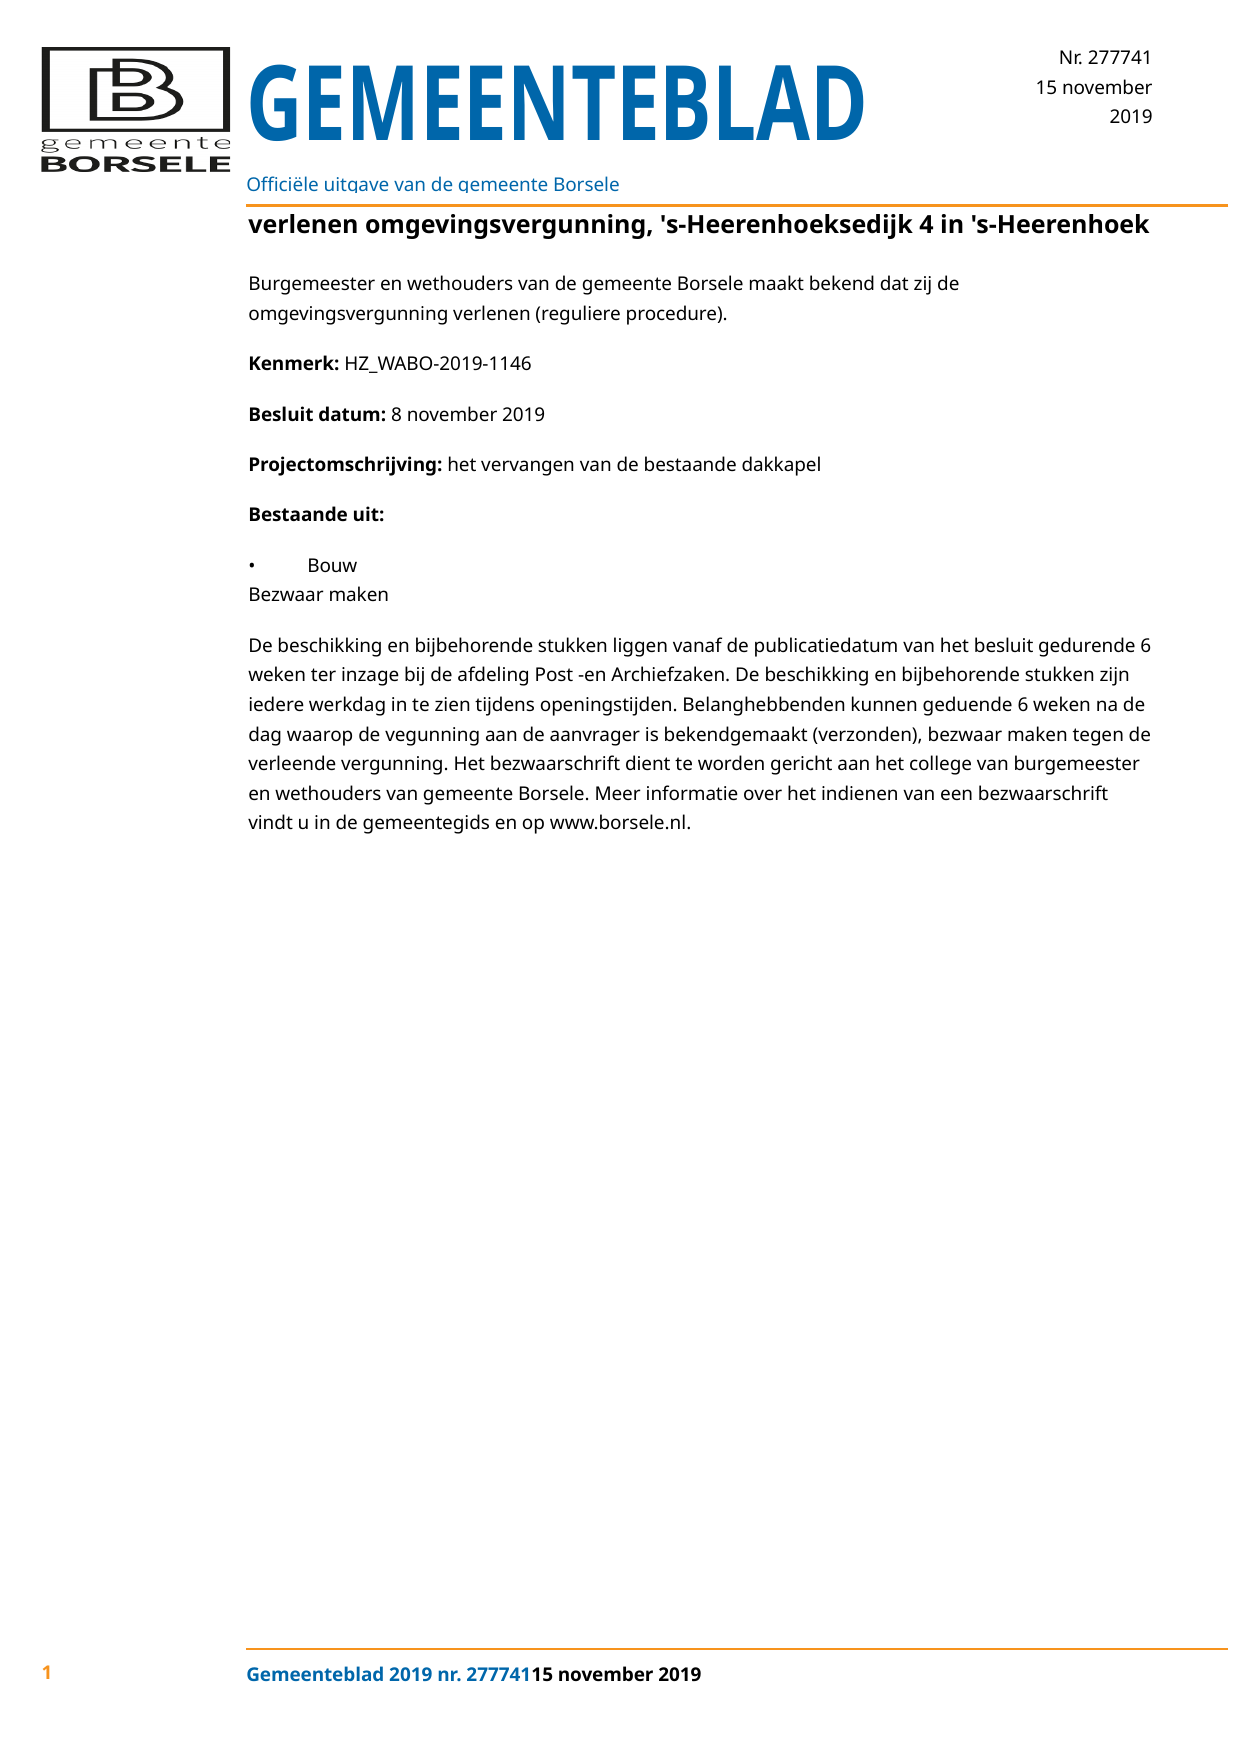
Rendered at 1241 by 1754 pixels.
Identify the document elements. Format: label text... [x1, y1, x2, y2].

text Projectomschrijving: het vervangen van de bestaande dakkapel [248, 451, 1152, 477]
text Burgemeester en wethouders van de gemeente Borsele maakt bekend dat zij de omgevingsvergunning verlenen (reguliere procedure). [248, 270, 1152, 326]
text De beschikking en bijbehorende stukken liggen vanaf de publicatiedatum van het besluit gedurende 6 weken ter inzage bij de afdeling Post -en Archiefzaken. De beschikking en bijbehorende stukken zijn iedere werkdag in te zien tijdens openingstijden. Belanghebbenden kunnen geduende 6 weken na de dag waarop de vegunning aan de aanvrager is bekendgemaakt (verzonden), bezwaar maken tegen de verleende vergunning. Het bezwaarschrift dient te worden gericht aan het college van burgemeester en wethouders van gemeente Borsele. Meer informatie over het indienen van een bezwaarschrift vindt u in de gemeentegids en op www.borsele.nl. [248, 632, 1152, 835]
text Bestaande uit: [248, 502, 1152, 527]
text verlenen omgevingsvergunning, 's-Heerenhoeksedijk 4 in 's-Heerenhoek [248, 207, 1152, 241]
list Bouw [248, 552, 1152, 578]
picture [41, 47, 231, 172]
text Bezwaar maken [248, 582, 1152, 607]
text Kenmerk: HZ_WABO-2019-1146 [248, 350, 1152, 376]
text Besluit datum: 8 november 2019 [248, 401, 1152, 426]
